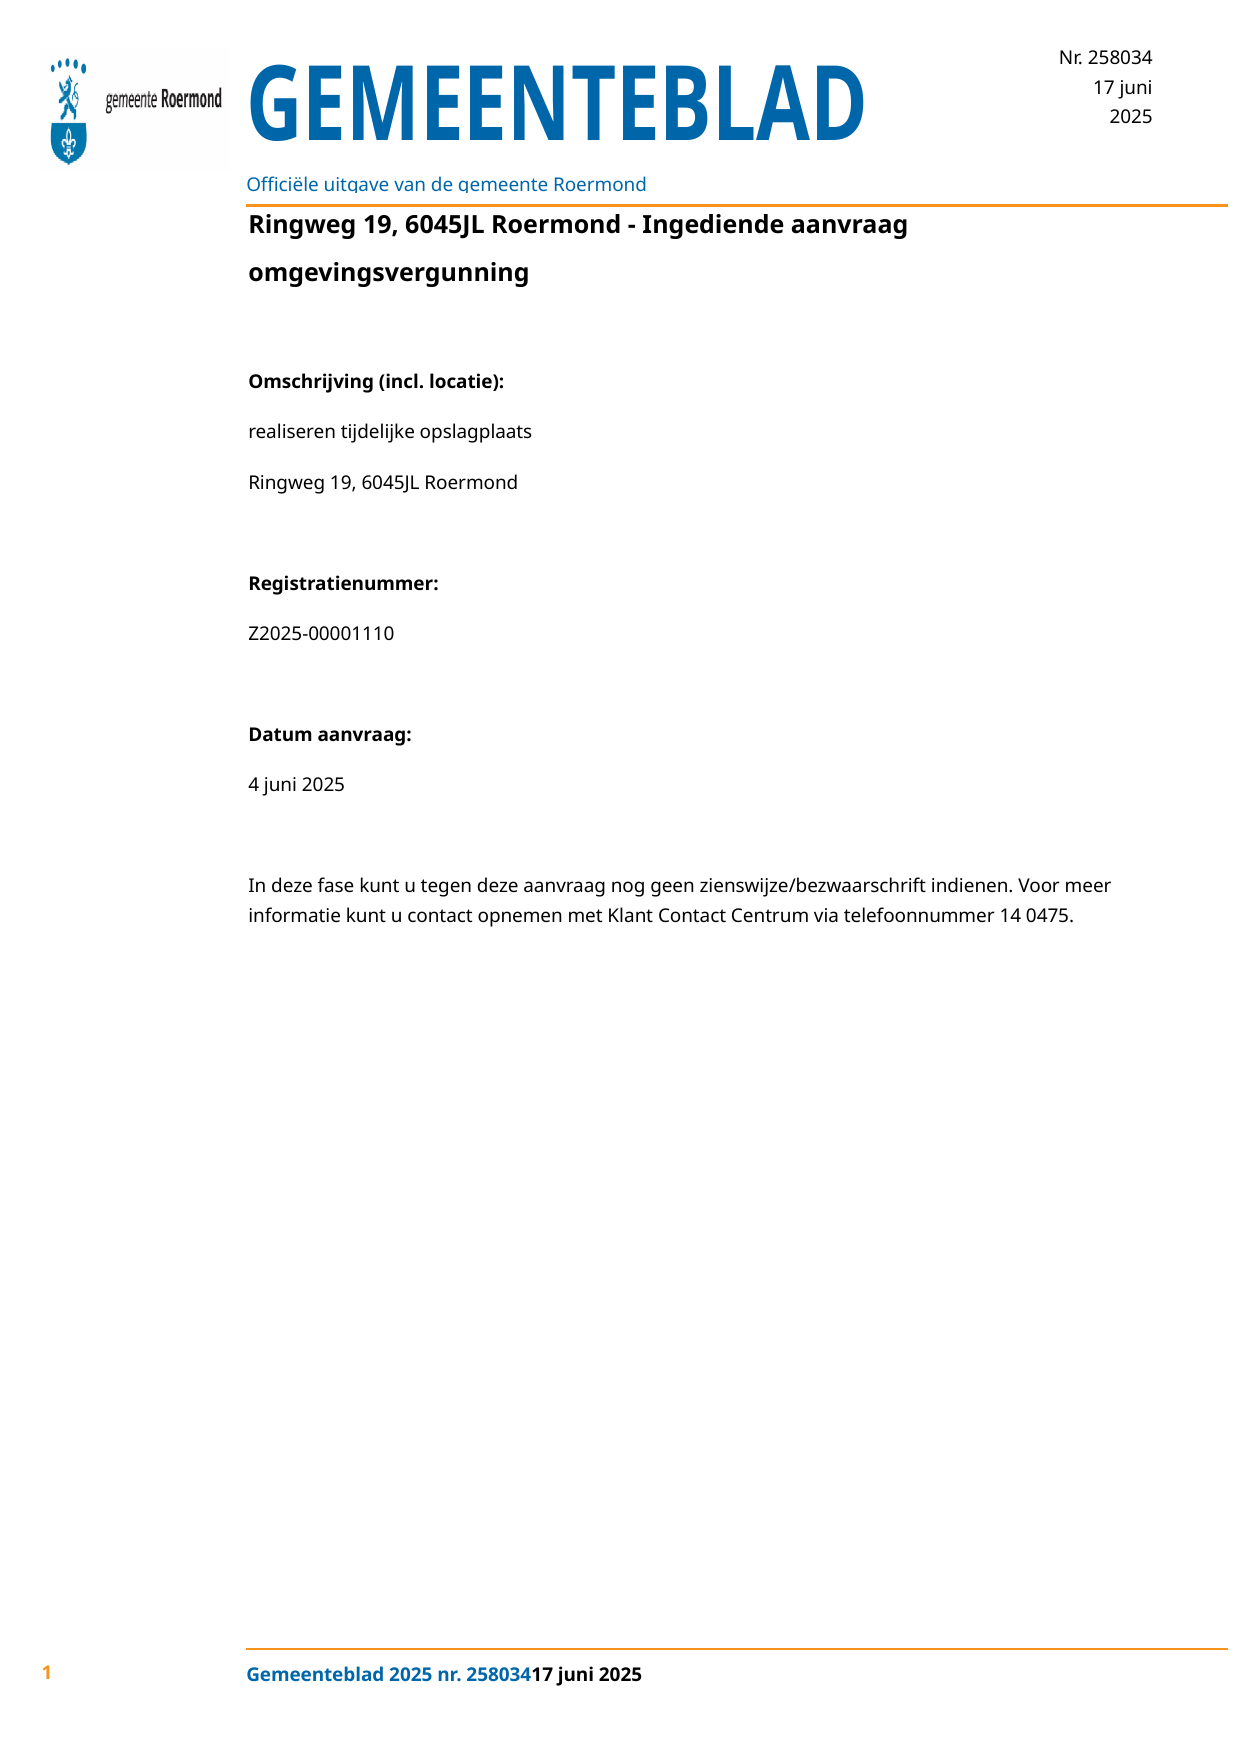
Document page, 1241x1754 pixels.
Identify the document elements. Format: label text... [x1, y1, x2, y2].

text Omschrijving (incl. locatie): [248, 368, 1152, 394]
text Datum aanvraag: [248, 721, 1152, 747]
text Ringweg 19, 6045JL Roermond [248, 469, 1152, 495]
text Registratienummer: [248, 570, 1152, 596]
picture [41, 47, 231, 172]
text Z2025-00001110 [248, 620, 1152, 646]
text In deze fase kunt u tegen deze aanvraag nog geen zienswijze/bezwaarschrift indienen. Voor meer informatie kunt u contact opnemen met Klant Contact Centrum via telefoonnummer 14 0475. [248, 872, 1152, 928]
text Ringweg 19, 6045JL Roermond - Ingediende aanvraag omgevingsvergunning [248, 207, 1152, 288]
text 4 juni 2025 [248, 772, 1152, 797]
text realiseren tijdelijke opslagplaats [248, 419, 1152, 444]
